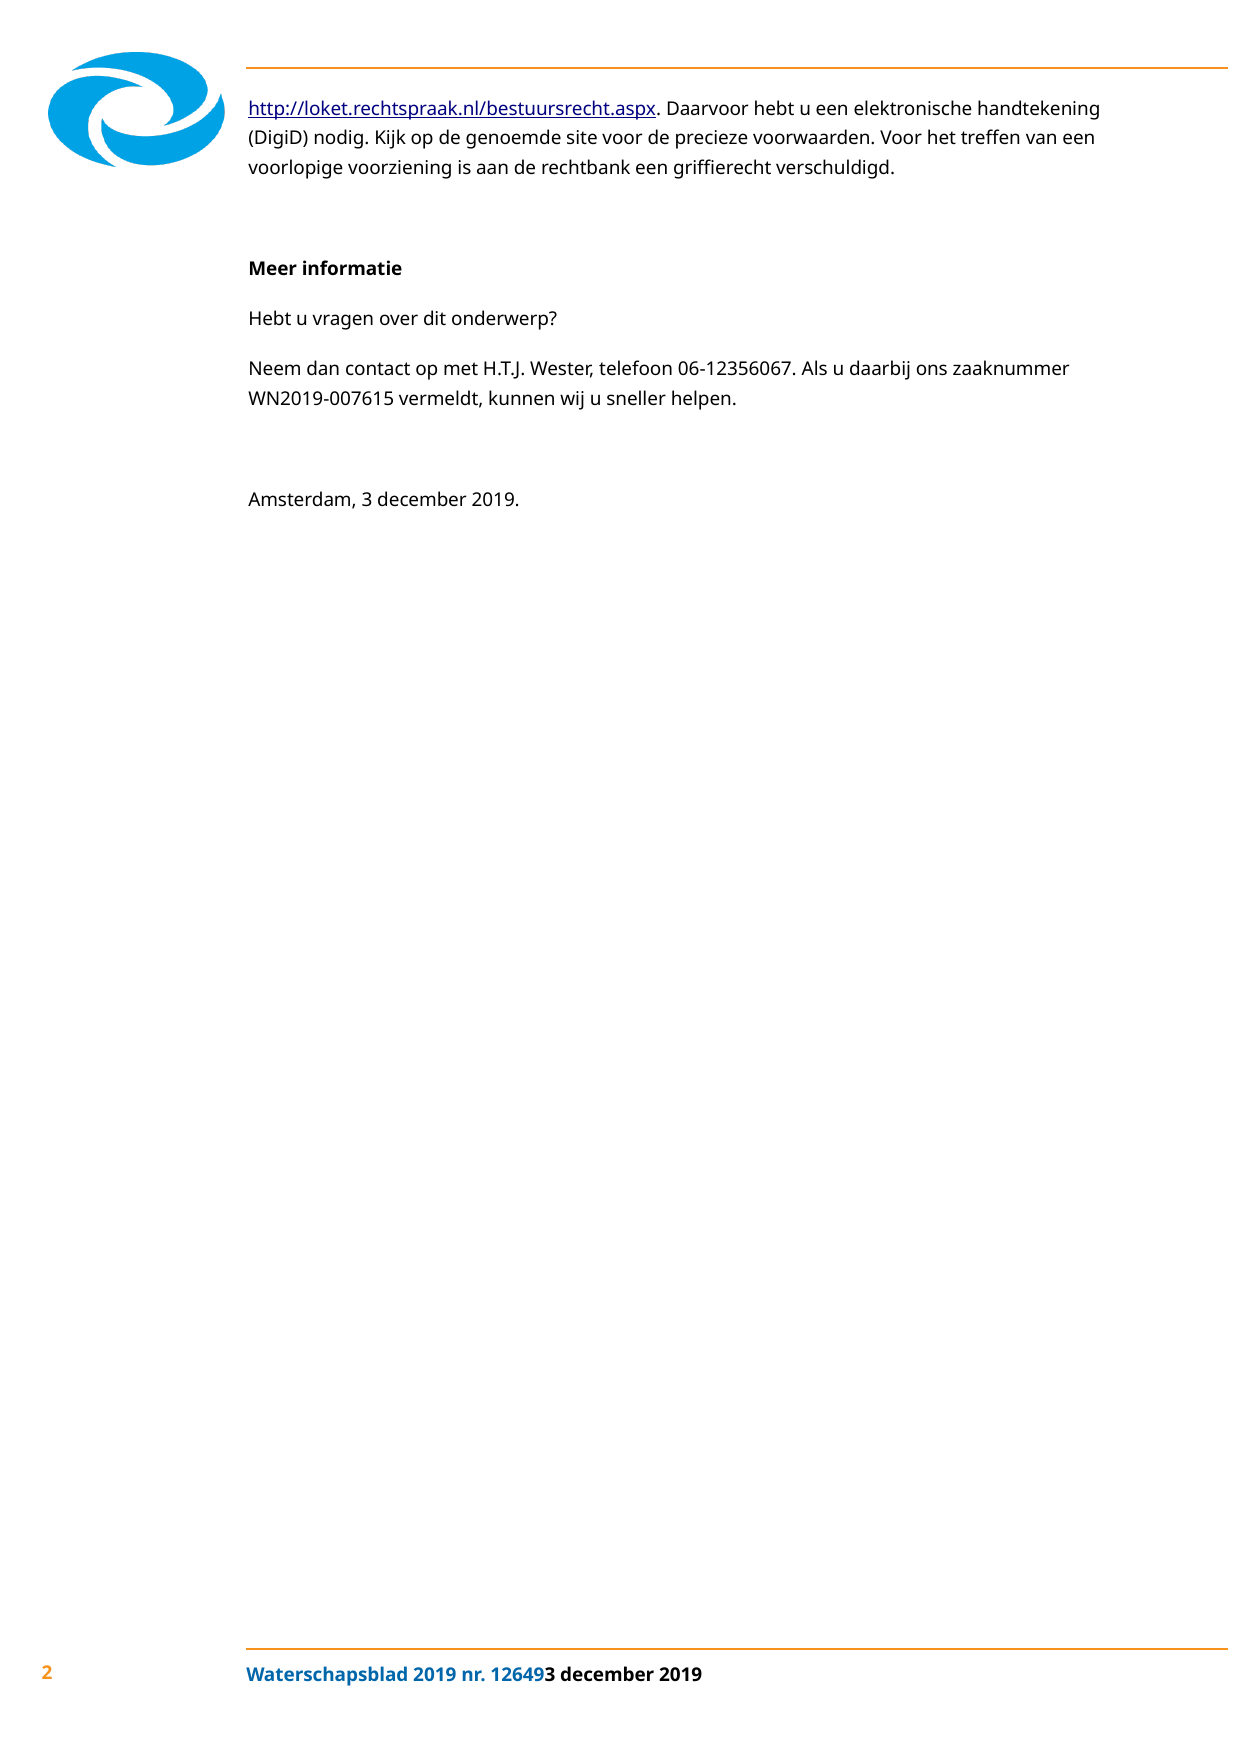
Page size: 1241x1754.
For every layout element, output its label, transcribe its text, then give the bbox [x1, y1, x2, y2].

text Meer informatie [248, 255, 1152, 281]
text Neem dan contact op met H.T.J. Wester, telefoon 06-12356067. Als u daarbij ons zaaknummer WN2019-007615 vermeldt, kunnen wij u sneller helpen. [248, 356, 1152, 411]
picture [41, 47, 231, 172]
text http://loket.rechtspraak.nl/bestuursrecht.aspx. Daarvoor hebt u een elektronische handtekening (DigiD) nodig. Kijk op de genoemde site voor de precieze voorwaarden. Voor het treffen van een voorlopige voorziening is aan de rechtbank een griffierecht verschuldigd. [248, 95, 1152, 180]
text Amsterdam, 3 december 2019. [248, 486, 1152, 512]
text Hebt u vragen over dit onderwerp? [248, 305, 1152, 331]
